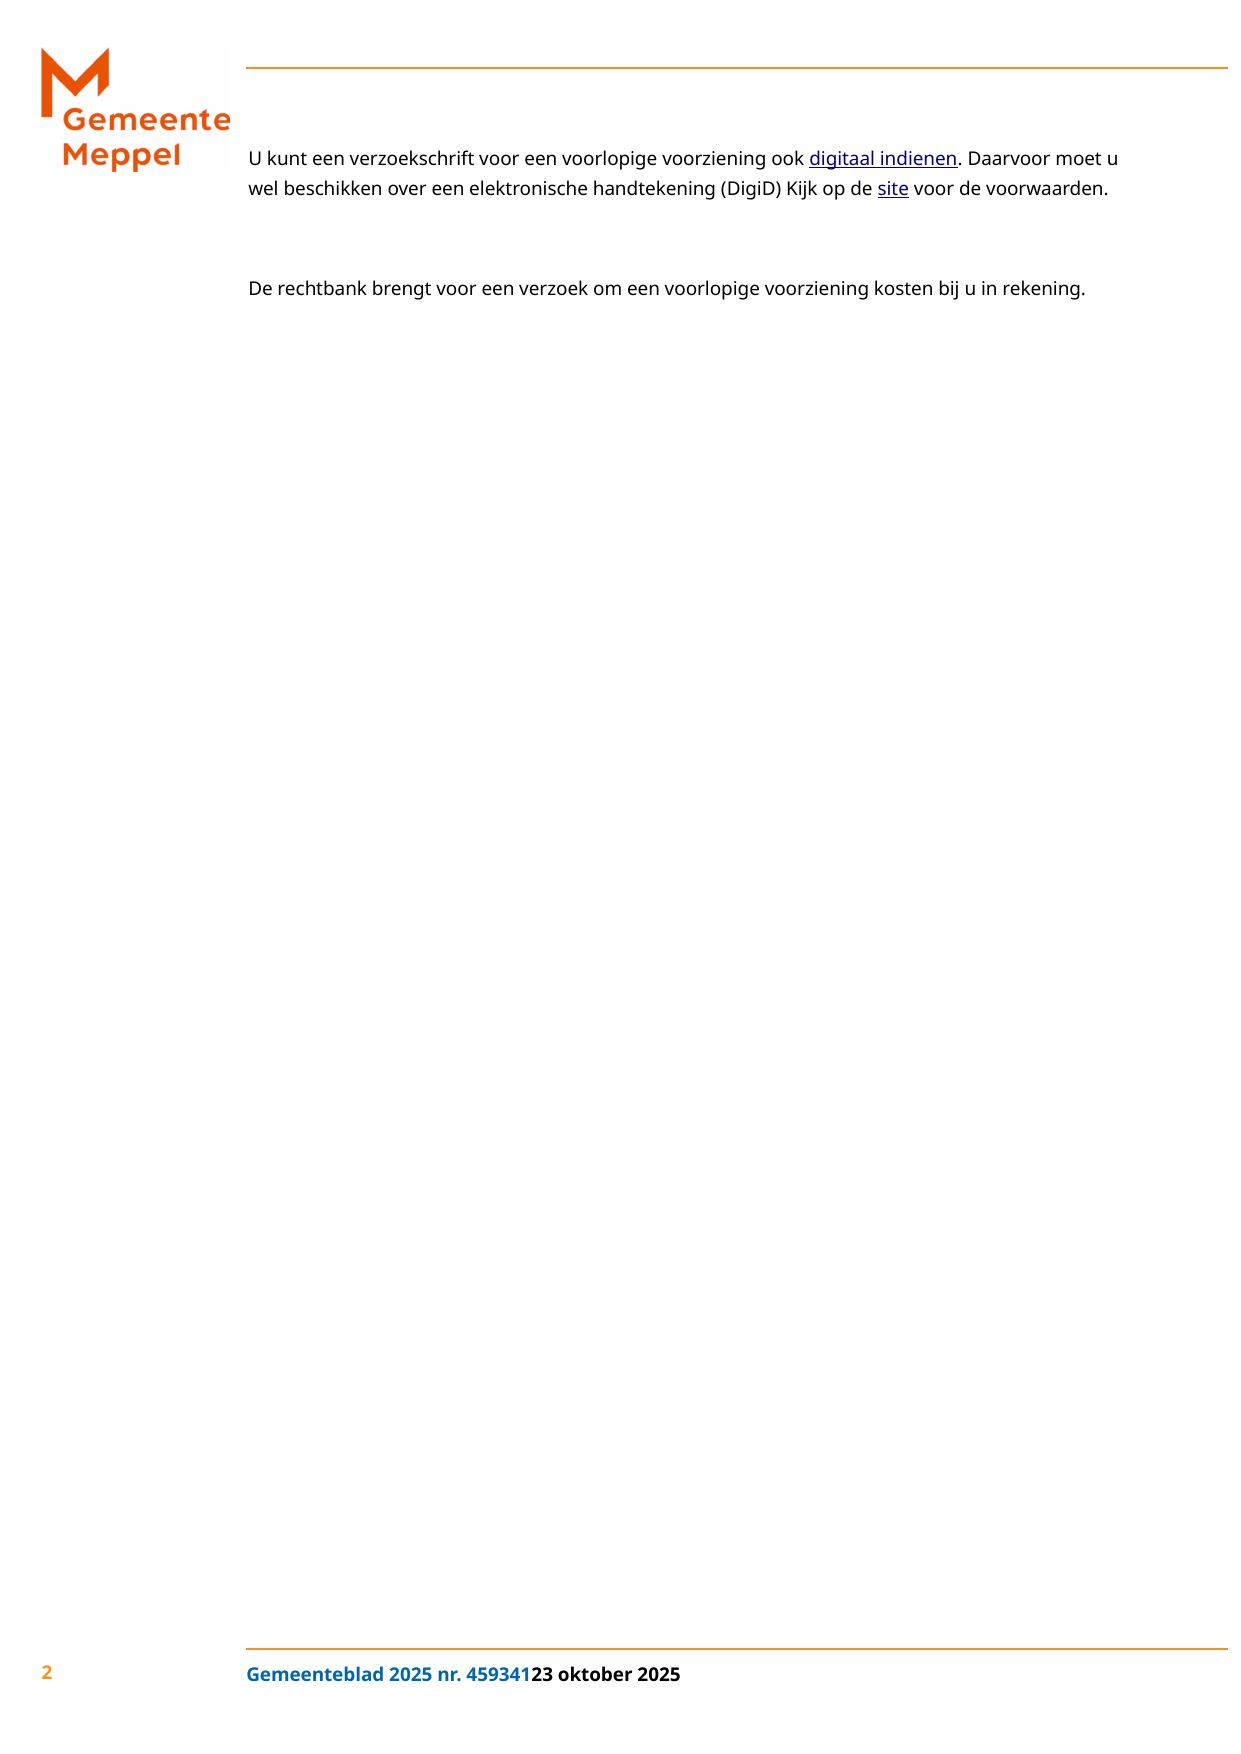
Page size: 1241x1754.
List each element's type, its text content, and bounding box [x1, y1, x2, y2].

text De rechtbank brengt voor een verzoek om een voorlopige voorziening kosten bij u in rekening. [248, 276, 1152, 301]
picture [41, 47, 231, 172]
text U kunt een verzoekschrift voor een voorlopige voorziening ook digitaal indienen. Daarvoor moet u wel beschikken over een elektronische handtekening (DigiD) Kijk op de site voor de voorwaarden. [248, 145, 1152, 201]
